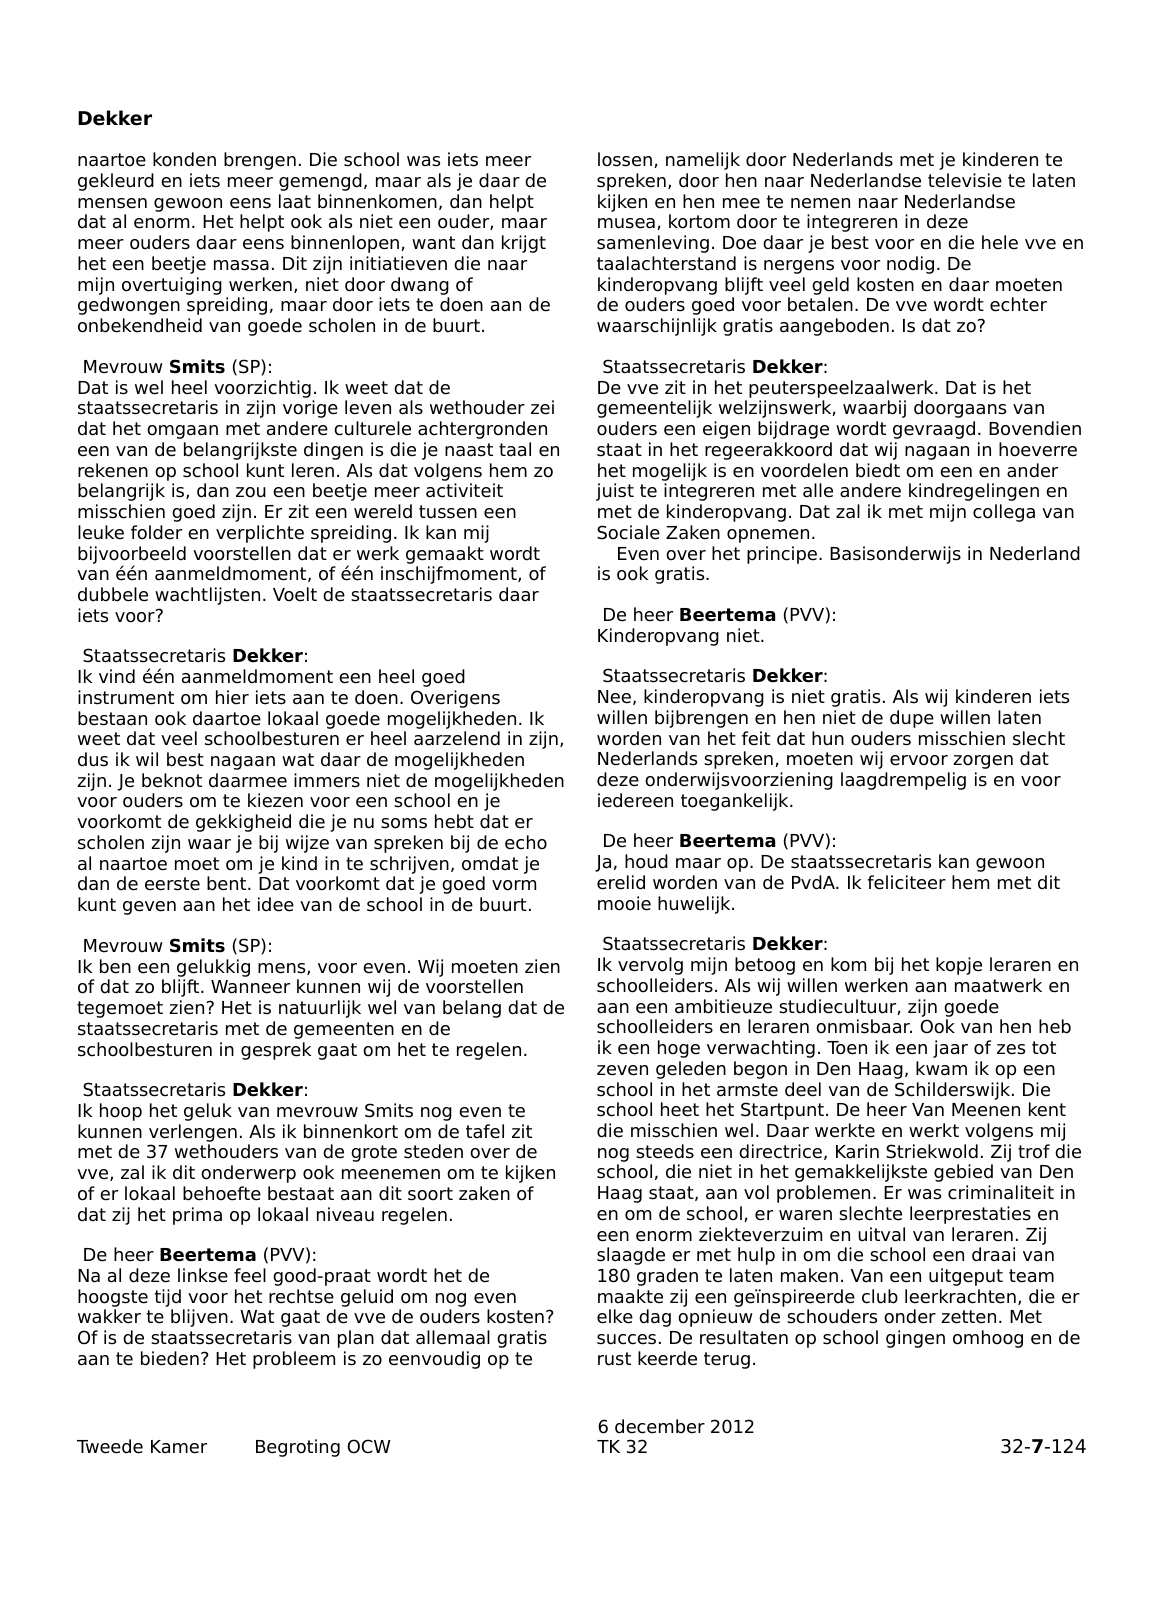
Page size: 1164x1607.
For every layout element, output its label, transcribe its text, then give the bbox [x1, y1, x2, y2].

text Staatssecretaris Dekker: [77, 1080, 567, 1101]
text lossen, namelijk door Nederlands met je kinderen te spreken, door hen naar Nederlandse televisie te laten kijken en hen mee te nemen naar Nederlandse musea, kortom door te integreren in deze samenleving. Doe daar je best voor en die hele vve en taalachterstand is nergens voor nodig. De kinderopvang blijft veel geld kosten en daar moeten de ouders goed voor betalen. De vve wordt echter waarschijnlijk gratis aangeboden. Is dat zo? [596, 150, 1087, 337]
text Ja, houd maar op. De staatssecretaris kan gewoon erelid worden van de PvdA. Ik feliciteer hem met dit mooie huwelijk. [596, 852, 1087, 914]
text naartoe konden brengen. Die school was iets meer gekleurd en iets meer gemengd, maar als je daar de mensen gewoon eens laat binnenkomen, dan helpt dat al enorm. Het helpt ook als niet een ouder, maar meer ouders daar eens binnenlopen, want dan krijgt het een beetje massa. Dit zijn initiatieven die naar mijn overtuiging werken, niet door dwang of gedwongen spreiding, maar door iets te doen aan de onbekendheid van goede scholen in de buurt. [77, 150, 567, 337]
text De heer Beertema (PVV): [596, 605, 1087, 626]
text Staatssecretaris Dekker: [596, 666, 1087, 687]
text De heer Beertema (PVV): [596, 831, 1087, 852]
text Na al deze linkse feel good-praat wordt het de hoogste tijd voor het rechtse geluid om nog even wakker te blijven. Wat gaat de vve de ouders kosten? Of is de staatssecretaris van plan dat allemaal gratis aan te bieden? Het probleem is zo eenvoudig op te [77, 1266, 567, 1369]
text Nee, kinderopvang is niet gratis. Als wij kinderen iets willen bijbrengen en hen niet de dupe willen laten worden van het feit dat hun ouders misschien slecht Nederlands spreken, moeten wij ervoor zorgen dat deze onderwijsvoorziening laagdrempelig is en voor iedereen toegankelijk. [596, 687, 1087, 811]
text Even over het principe. Basisonderwijs in Nederland is ook gratis. [596, 543, 1087, 585]
text Ik vervolg mijn betoog en kom bij het kopje leraren en schoolleiders. Als wij willen werken aan maatwerk en aan een ambitieuze studiecultuur, zijn goede schoolleiders en leraren onmisbaar. Ook van hen heb ik een hoge verwachting. Toen ik een jaar of zes tot zeven geleden begon in Den Haag, kwam ik op een school in het armste deel van de Schilderswijk. Die school heet het Startpunt. De heer Van Meenen kent die misschien wel. Daar werkte en werkt volgens mij nog steeds een directrice, Karin Striekwold. Zij trof die school, die niet in het gemakkelijkste gebied van Den Haag staat, aan vol problemen. Er was criminaliteit in en om de school, er waren slechte leerprestaties en een enorm ziekteverzuim en uitval van leraren. Zij slaagde er met hulp in om die school een draai van 180 graden te laten maken. Van een uitgeput team maakte zij een geïnspireerde club leerkrachten, die er elke dag opnieuw de schouders onder zetten. Met succes. De resultaten op school gingen omhoog en de rust keerde terug. [596, 955, 1087, 1369]
text Ik ben een gelukkig mens, voor even. Wij moeten zien of dat zo blijft. Wanneer kunnen wij de voorstellen tegemoet zien? Het is natuurlijk wel van belang dat de staatssecretaris met de gemeenten en de schoolbesturen in gesprek gaat om het te regelen. [77, 956, 567, 1060]
text Staatssecretaris Dekker: [596, 934, 1087, 955]
text De heer Beertema (PVV): [77, 1245, 567, 1266]
text Staatssecretaris Dekker: [77, 646, 567, 667]
text Dat is wel heel voorzichtig. Ik weet dat de staatssecretaris in zijn vorige leven als wethouder zei dat het omgaan met andere culturele achtergronden een van de belangrijkste dingen is die je naast taal en rekenen op school kunt leren. Als dat volgens hem zo belangrijk is, dan zou een beetje meer activiteit misschien goed zijn. Er zit een wereld tussen een leuke folder en verplichte spreiding. Ik kan mij bijvoorbeeld voorstellen dat er werk gemaakt wordt van één aanmeldmoment, of één inschijfmoment, of dubbele wachtlijsten. Voelt de staatssecretaris daar iets voor? [77, 377, 567, 626]
text De vve zit in het peuterspeelzaalwerk. Dat is het gemeentelijk welzijnswerk, waarbij doorgaans van ouders een eigen bijdrage wordt gevraagd. Bovendien staat in het regeerakkoord dat wij nagaan in hoeverre het mogelijk is en voordelen biedt om een en ander juist te integreren met alle andere kindregelingen en met de kinderopvang. Dat zal ik met mijn collega van Sociale Zaken opnemen. [596, 377, 1087, 543]
text Mevrouw Smits (SP): [77, 357, 567, 377]
text Mevrouw Smits (SP): [77, 936, 567, 956]
text Ik vind één aanmeldmoment een heel goed instrument om hier iets aan te doen. Overigens bestaan ook daartoe lokaal goede mogelijkheden. Ik weet dat veel schoolbesturen er heel aarzelend in zijn, dus ik wil best nagaan wat daar de mogelijkheden zijn. Je beknot daarmee immers niet de mogelijkheden voor ouders om te kiezen voor een school en je voorkomt de gekkigheid die je nu soms hebt dat er scholen zijn waar je bij wijze van spreken bij de echo al naartoe moet om je kind in te schrijven, omdat je dan de eerste bent. Dat voorkomt dat je goed vorm kunt geven aan het idee van de school in de buurt. [77, 667, 567, 916]
text Ik hoop het geluk van mevrouw Smits nog even te kunnen verlengen. Als ik binnenkort om de tafel zit met de 37 wethouders van de grote steden over de vve, zal ik dit onderwerp ook meenemen om te kijken of er lokaal behoefte bestaat aan dit soort zaken of dat zij het prima op lokaal niveau regelen. [77, 1101, 567, 1225]
text Kinderopvang niet. [596, 626, 1087, 646]
text Staatssecretaris Dekker: [596, 357, 1087, 377]
